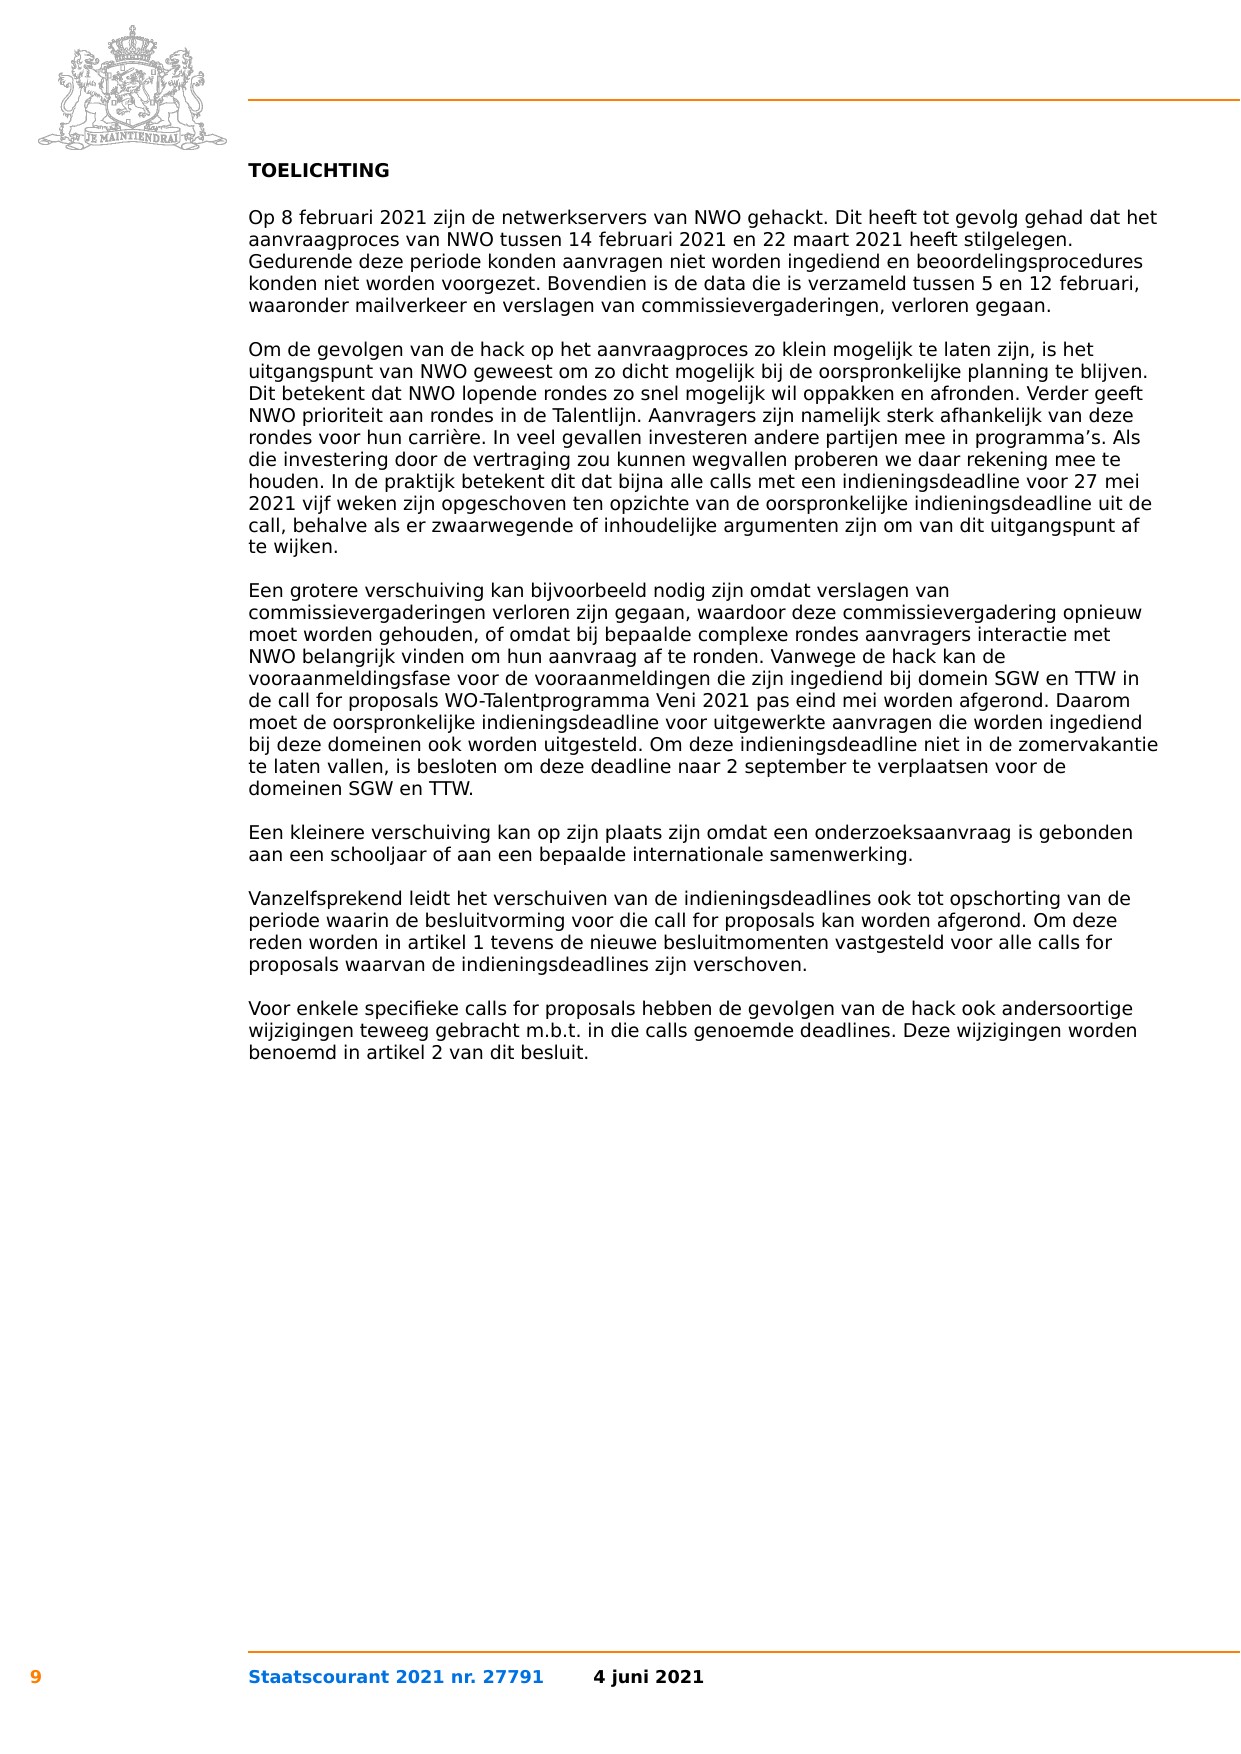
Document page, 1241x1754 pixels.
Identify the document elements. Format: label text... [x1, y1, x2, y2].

text Vanzelfsprekend leidt het verschuiven van de indieningsdeadlines ook tot opschorting van de periode waarin de besluitvorming voor die call for proposals kan worden afgerond. Om deze reden worden in artikel 1 tevens de nieuwe besluitmomenten vastgesteld voor alle calls for proposals waarvan de indieningsdeadlines zijn verschoven. [248, 888, 1163, 976]
text Op 8 februari 2021 zijn de netwerkservers van NWO gehackt. Dit heeft tot gevolg gehad dat het aanvraagproces van NWO tussen 14 februari 2021 en 22 maart 2021 heeft stilgelegen. Gedurende deze periode konden aanvragen niet worden ingediend en beoordelingsprocedures konden niet worden voorgezet. Bovendien is de data die is verzameld tussen 5 en 12 februari, waaronder mailverkeer en verslagen van commissievergaderingen, verloren gegaan. [248, 207, 1163, 317]
text Een kleinere verschuiving kan op zijn plaats zijn omdat een onderzoeksaanvraag is gebonden aan een schooljaar of aan een bepaalde internationale samenwerking. [248, 822, 1163, 866]
text Voor enkele specifieke calls for proposals hebben de gevolgen van de hack ook andersoortige wijzigingen teweeg gebracht m.b.t. in die calls genoemde deadlines. Deze wijzigingen worden benoemd in artikel 2 van dit besluit. [248, 998, 1163, 1063]
subtitle TOELICHTING [248, 160, 1163, 182]
text Om de gevolgen van de hack op het aanvraagproces zo klein mogelijk te laten zijn, is het uitgangspunt van NWO geweest om zo dicht mogelijk bij de oorspronkelijke planning te blijven. Dit betekent dat NWO lopende rondes zo snel mogelijk wil oppakken en afronden. Verder geeft NWO prioriteit aan rondes in de Talentlijn. Aanvragers zijn namelijk sterk afhankelijk van deze rondes voor hun carrière. In veel gevallen investeren andere partijen mee in programma’s. Als die investering door de vertraging zou kunnen wegvallen proberen we daar rekening mee te houden. In de praktijk betekent dit dat bijna alle calls met een indieningsdeadline voor 27 mei 2021 vijf weken zijn opgeschoven ten opzichte van de oorspronkelijke indieningsdeadline uit de call, behalve als er zwaarwegende of inhoudelijke argumenten zijn om van dit uitgangspunt af te wijken. [248, 339, 1163, 558]
picture [38, 25, 227, 150]
text Een grotere verschuiving kan bijvoorbeeld nodig zijn omdat verslagen van commissievergaderingen verloren zijn gegaan, waardoor deze commissievergadering opnieuw moet worden gehouden, of omdat bij bepaalde complexe rondes aanvragers interactie met NWO belangrijk vinden om hun aanvraag af te ronden. Vanwege de hack kan de vooraanmeldingsfase voor de vooraanmeldingen die zijn ingediend bij domein SGW en TTW in de call for proposals WO-Talentprogramma Veni 2021 pas eind mei worden afgerond. Daarom moet de oorspronkelijke indieningsdeadline voor uitgewerkte aanvragen die worden ingediend bij deze domeinen ook worden uitgesteld. Om deze indieningsdeadline niet in de zomervakantie te laten vallen, is besloten om deze deadline naar 2 september te verplaatsen voor de domeinen SGW en TTW. [248, 580, 1163, 800]
